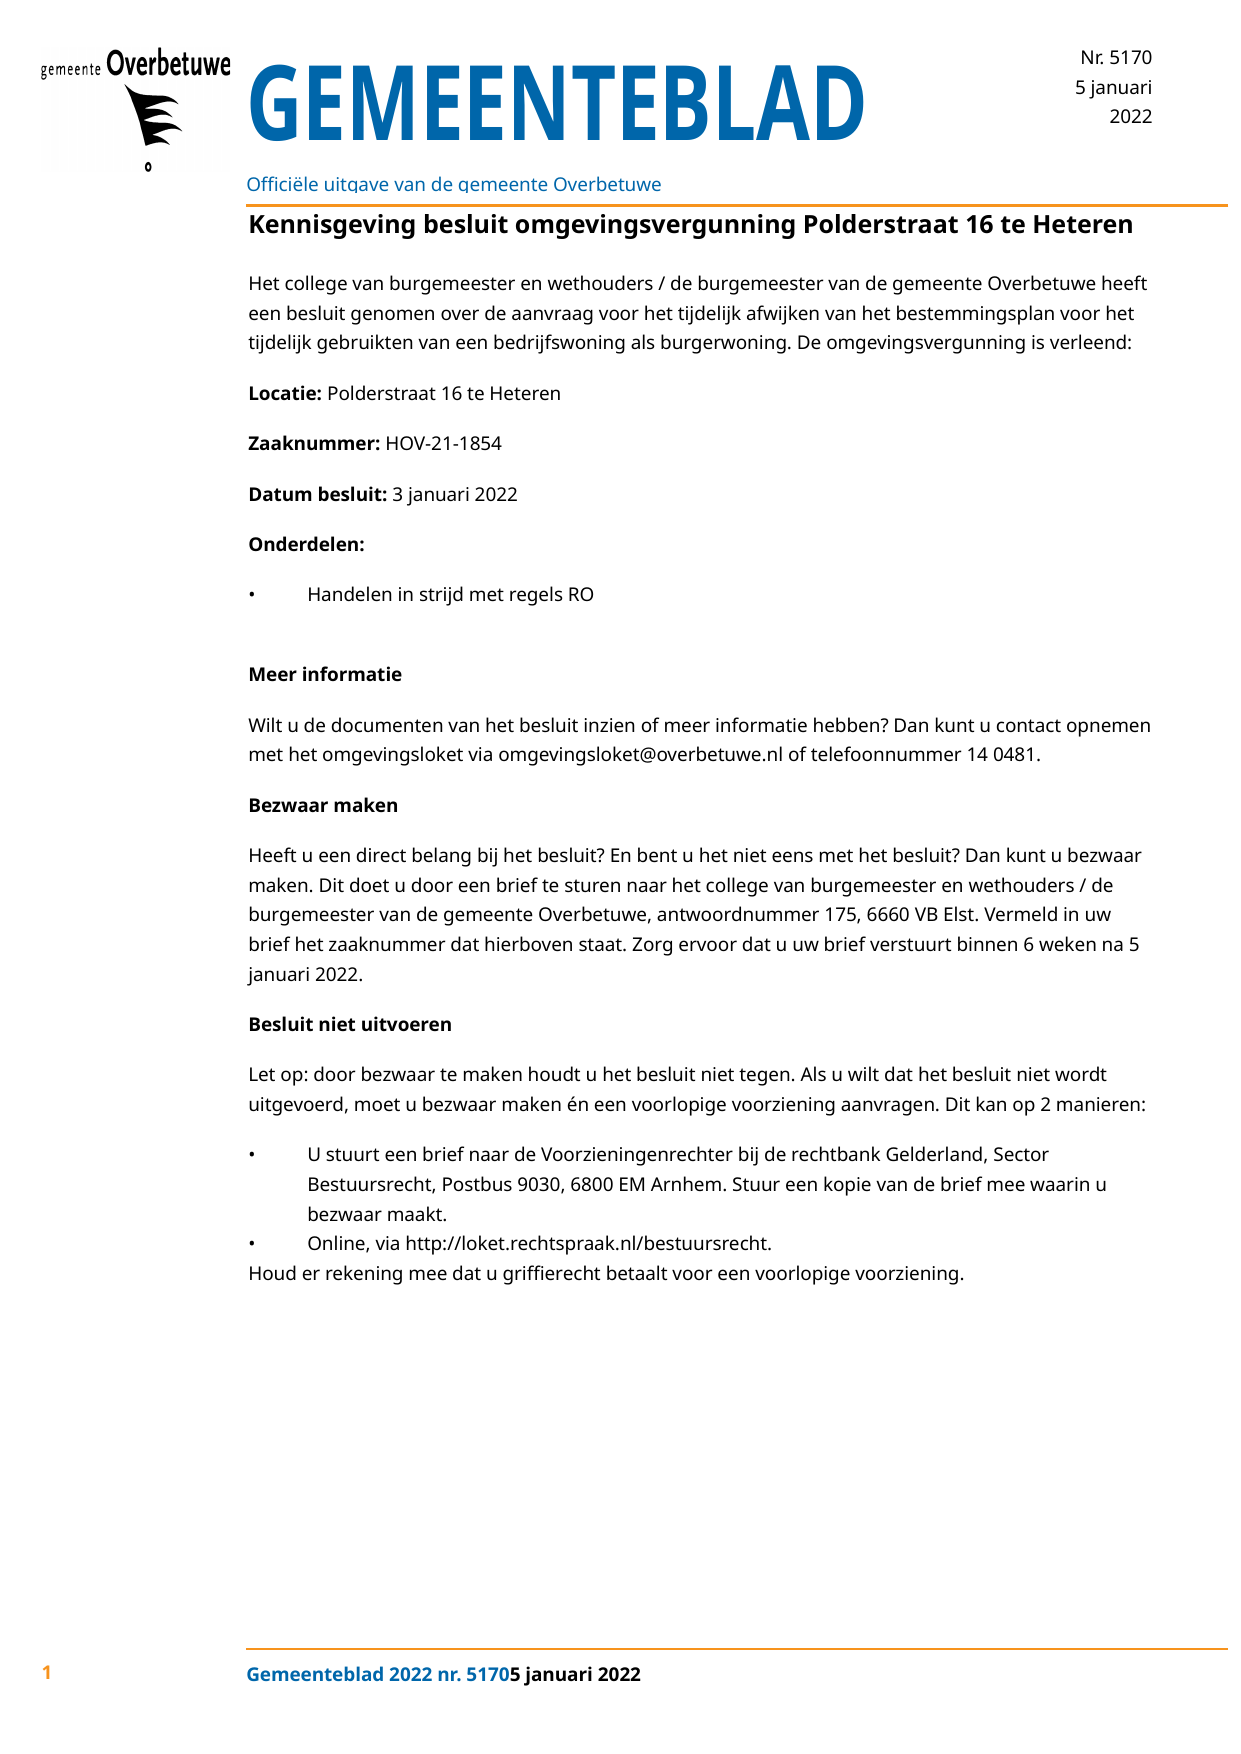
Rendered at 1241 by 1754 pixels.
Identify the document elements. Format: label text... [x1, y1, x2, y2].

text Locatie: Polderstraat 16 te Heteren [248, 380, 1152, 406]
text Heeft u een direct belang bij het besluit? En bent u het niet eens met het besluit? Dan kunt u bezwaar maken. Dit doet u door een brief te sturen naar het college van burgemeester en wethouders / de burgemeester van de gemeente Overbetuwe, antwoordnummer 175, 6660 VB Elst. Vermeld in uw brief het zaaknummer dat hierboven staat. Zorg ervoor dat u uw brief verstuurt binnen 6 weken na 5 januari 2022. [248, 842, 1152, 986]
text Onderdelen: [248, 531, 1152, 557]
text Let op: door bezwaar te maken houdt u het besluit niet tegen. Als u wilt dat het besluit niet wordt uitgevoerd, moet u bezwaar maken én een voorlopige voorziening aanvragen. Dit kan op 2 manieren: [248, 1062, 1152, 1117]
text Bezwaar maken [248, 792, 1152, 818]
text Wilt u de documenten van het besluit inzien of meer informatie hebben? Dan kunt u contact opnemen met het omgevingsloket via omgevingsloket@overbetuwe.nl of telefoonnummer 14 0481. [248, 712, 1152, 767]
list U stuurt een brief naar de Voorzieningenrechter bij de rechtbank Gelderland, Sector Bestuursrecht, Postbus 9030, 6800 EM Arnhem. Stuur een kopie van de brief mee waarin u bezwaar maakt. [248, 1142, 1152, 1226]
text Het college van burgemeester en wethouders / de burgemeester van de gemeente Overbetuwe heeft een besluit genomen over de aanvraag voor het tijdelijk afwijken van het bestemmingsplan voor het tijdelijk gebruikten van een bedrijfswoning als burgerwoning. De omgevingsvergunning is verleend: [248, 270, 1152, 355]
text Datum besluit: 3 januari 2022 [248, 481, 1152, 506]
text Kennisgeving besluit omgevingsvergunning Polderstraat 16 te Heteren [248, 207, 1152, 241]
text Zaaknummer: HOV-21-1854 [248, 430, 1152, 456]
text Meer informatie [248, 662, 1152, 687]
text Besluit niet uitvoeren [248, 1011, 1152, 1037]
picture [41, 47, 231, 172]
list Online, via http://loket.rechtspraak.nl/bestuursrecht. [248, 1230, 1152, 1256]
text Houd er rekening mee dat u griffierecht betaalt voor een voorlopige voorziening. [248, 1260, 1152, 1286]
list Handelen in strijd met regels RO [248, 582, 1152, 607]
